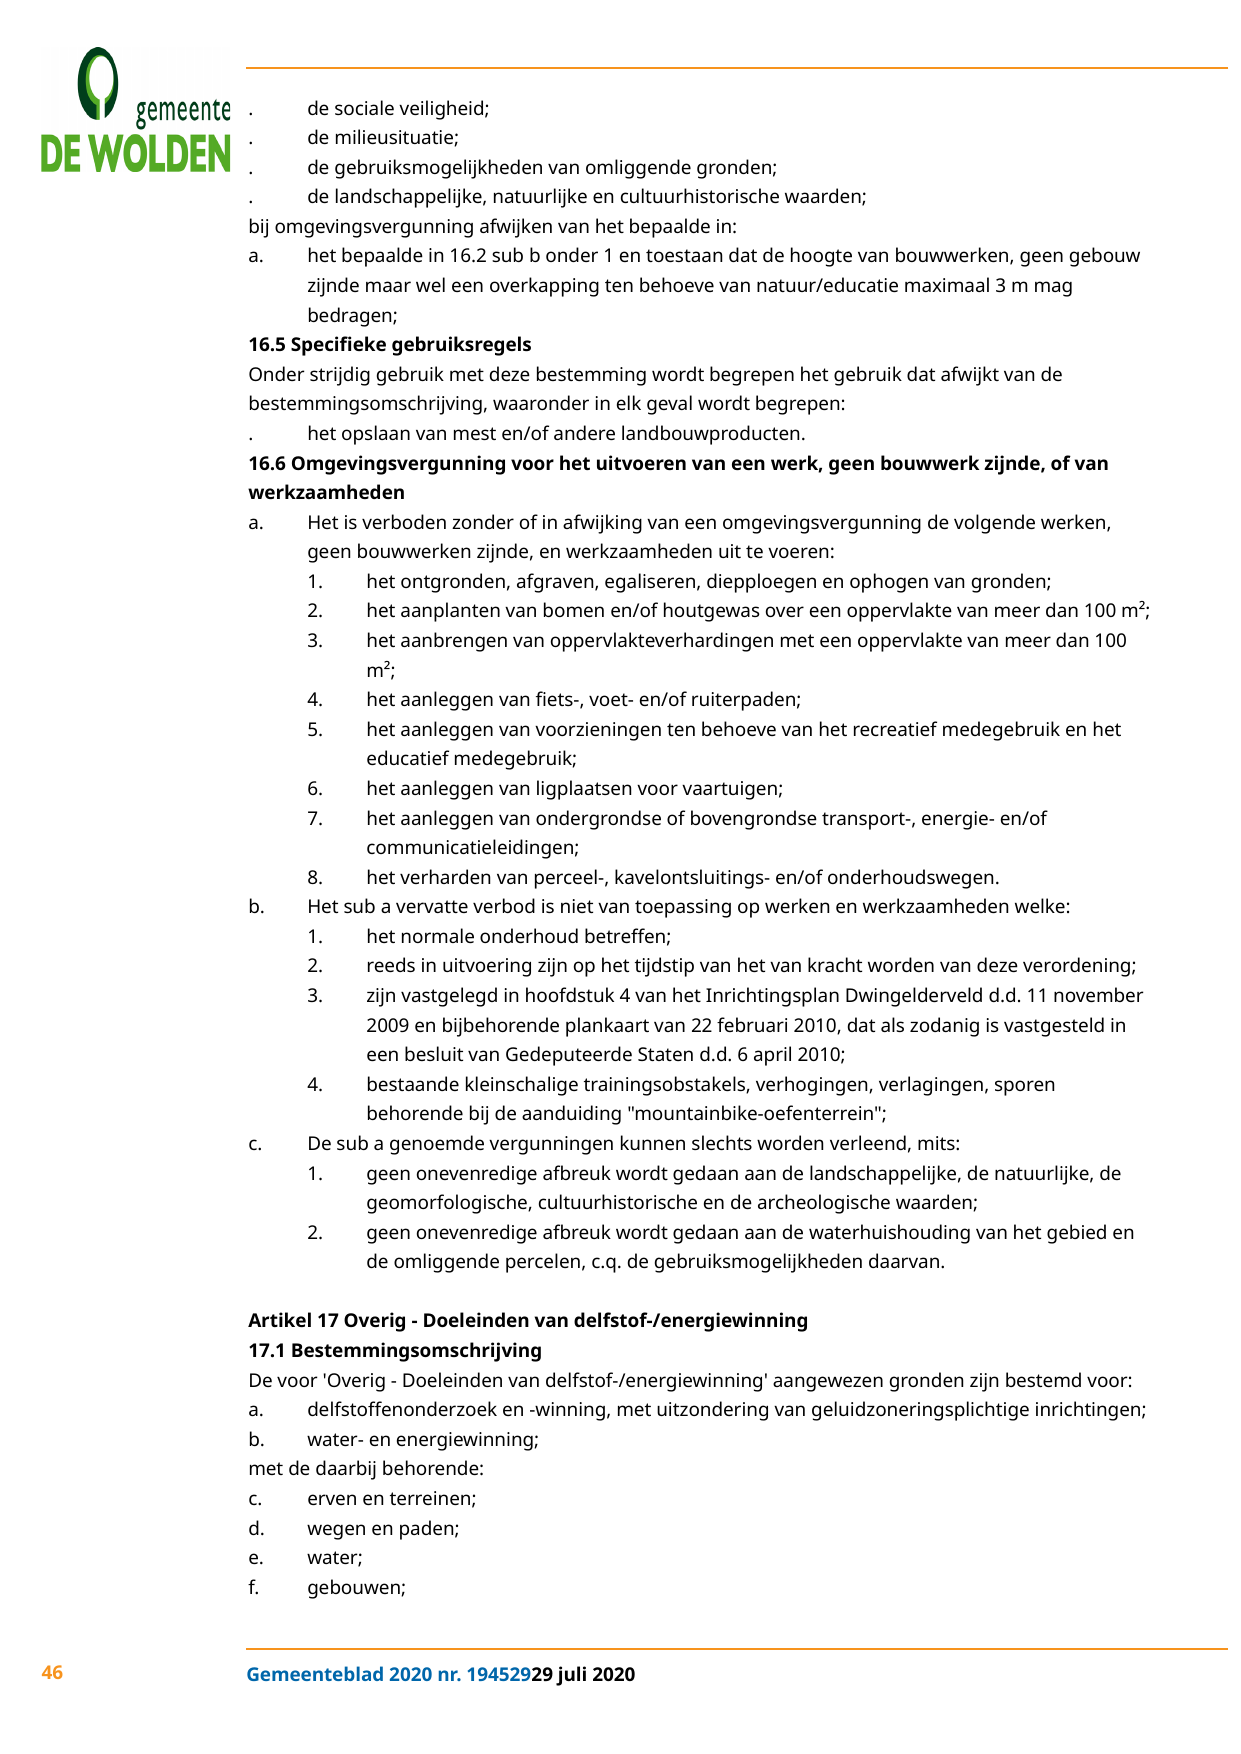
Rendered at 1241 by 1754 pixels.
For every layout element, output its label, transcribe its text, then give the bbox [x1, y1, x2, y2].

text bij omgevingsvergunning afwijken van het bepaalde in: [248, 213, 1152, 239]
list het verharden van perceel-, kavelontsluitings- en/of onderhoudswegen. [307, 864, 1152, 890]
list water- en energiewinning; [248, 1426, 1152, 1452]
list het bepaalde in 16.2 sub b onder 1 en toestaan dat de hoogte van bouwwerken, geen gebouw zijnde maar wel een overkapping ten behoeve van natuur/educatie maximaal 3 m mag bedragen; [248, 243, 1152, 328]
text De voor 'Overig - Doeleinden van delfstof-/energiewinning' aangewezen gronden zijn bestemd voor: [248, 1367, 1152, 1393]
text Artikel 17 Overig - Doeleinden van delfstof-/energiewinning [248, 1308, 1152, 1333]
text met de daarbij behorende: [248, 1456, 1152, 1481]
text Onder strijdig gebruik met deze bestemming wordt begrepen het gebruik dat afwijkt van de bestemmingsomschrijving, waaronder in elk geval wordt begrepen: [248, 361, 1152, 416]
picture [41, 47, 231, 172]
list het aanleggen van ligplaatsen voor vaartuigen; [307, 775, 1152, 801]
list geen onevenredige afbreuk wordt gedaan aan de waterhuishouding van het gebied en de omliggende percelen, c.q. de gebruiksmogelijkheden daarvan. [307, 1219, 1152, 1274]
list geen onevenredige afbreuk wordt gedaan aan de landschappelijke, de natuurlijke, de geomorfologische, cultuurhistorische en de archeologische waarden; [307, 1160, 1152, 1215]
list Het sub a vervatte verbod is niet van toepassing op werken en werkzaamheden welke: [248, 893, 1152, 919]
list gebouwen; [248, 1574, 1152, 1600]
list het aanleggen van ondergrondse of bovengrondse transport-, energie- en/of communicatieleidingen; [307, 805, 1152, 860]
list delfstoffenonderzoek en -winning, met uitzondering van geluidzoneringsplichtige inrichtingen; [248, 1396, 1152, 1422]
list het aanleggen van voorzieningen ten behoeve van het recreatief medegebruik en het educatief medegebruik; [307, 716, 1152, 771]
list de landschappelijke, natuurlijke en cultuurhistorische waarden; [248, 183, 1152, 209]
list het normale onderhoud betreffen; [307, 923, 1152, 949]
list het ontgronden, afgraven, egaliseren, diepploegen en ophogen van gronden; [307, 568, 1152, 594]
list zijn vastgelegd in hoofdstuk 4 van het Inrichtingsplan Dwingelderveld d.d. 11 november 2009 en bijbehorende plankaart van 22 februari 2010, dat als zodanig is vastgesteld in een besluit van Gedeputeerde Staten d.d. 6 april 2010; [307, 982, 1152, 1067]
list de gebruiksmogelijkheden van omliggende gronden; [248, 154, 1152, 180]
list erven en terreinen; [248, 1485, 1152, 1511]
list Het is verboden zonder of in afwijking van een omgevingsvergunning de volgende werken, geen bouwwerken zijnde, en werkzaamheden uit te voeren: [248, 509, 1152, 564]
list de milieusituatie; [248, 124, 1152, 150]
list De sub a genoemde vergunningen kunnen slechts worden verleend, mits: [248, 1130, 1152, 1156]
list het opslaan van mest en/of andere landbouwproducten. [248, 420, 1152, 446]
list reeds in uitvoering zijn op het tijdstip van het van kracht worden van deze verordening; [307, 953, 1152, 978]
list water; [248, 1544, 1152, 1570]
list de sociale veiligheid; [248, 95, 1152, 121]
list het aanleggen van fiets-, voet- en/of ruiterpaden; [307, 686, 1152, 712]
text 16.5 Specifieke gebruiksregels [248, 331, 1152, 357]
text 17.1 Bestemmingsomschrijving [248, 1337, 1152, 1363]
list bestaande kleinschalige trainingsobstakels, verhogingen, verlagingen, sporen behorende bij de aanduiding "mountainbike-oefenterrein"; [307, 1071, 1152, 1126]
text 16.6 Omgevingsvergunning voor het uitvoeren van een werk, geen bouwwerk zijnde, of van werkzaamheden [248, 450, 1152, 505]
list het aanbrengen van oppervlakteverhardingen met een oppervlakte van meer dan 100 m²; [307, 627, 1152, 683]
list wegen en paden; [248, 1515, 1152, 1541]
list het aanplanten van bomen en/of houtgewas over een oppervlakte van meer dan 100 m²; [307, 598, 1152, 623]
